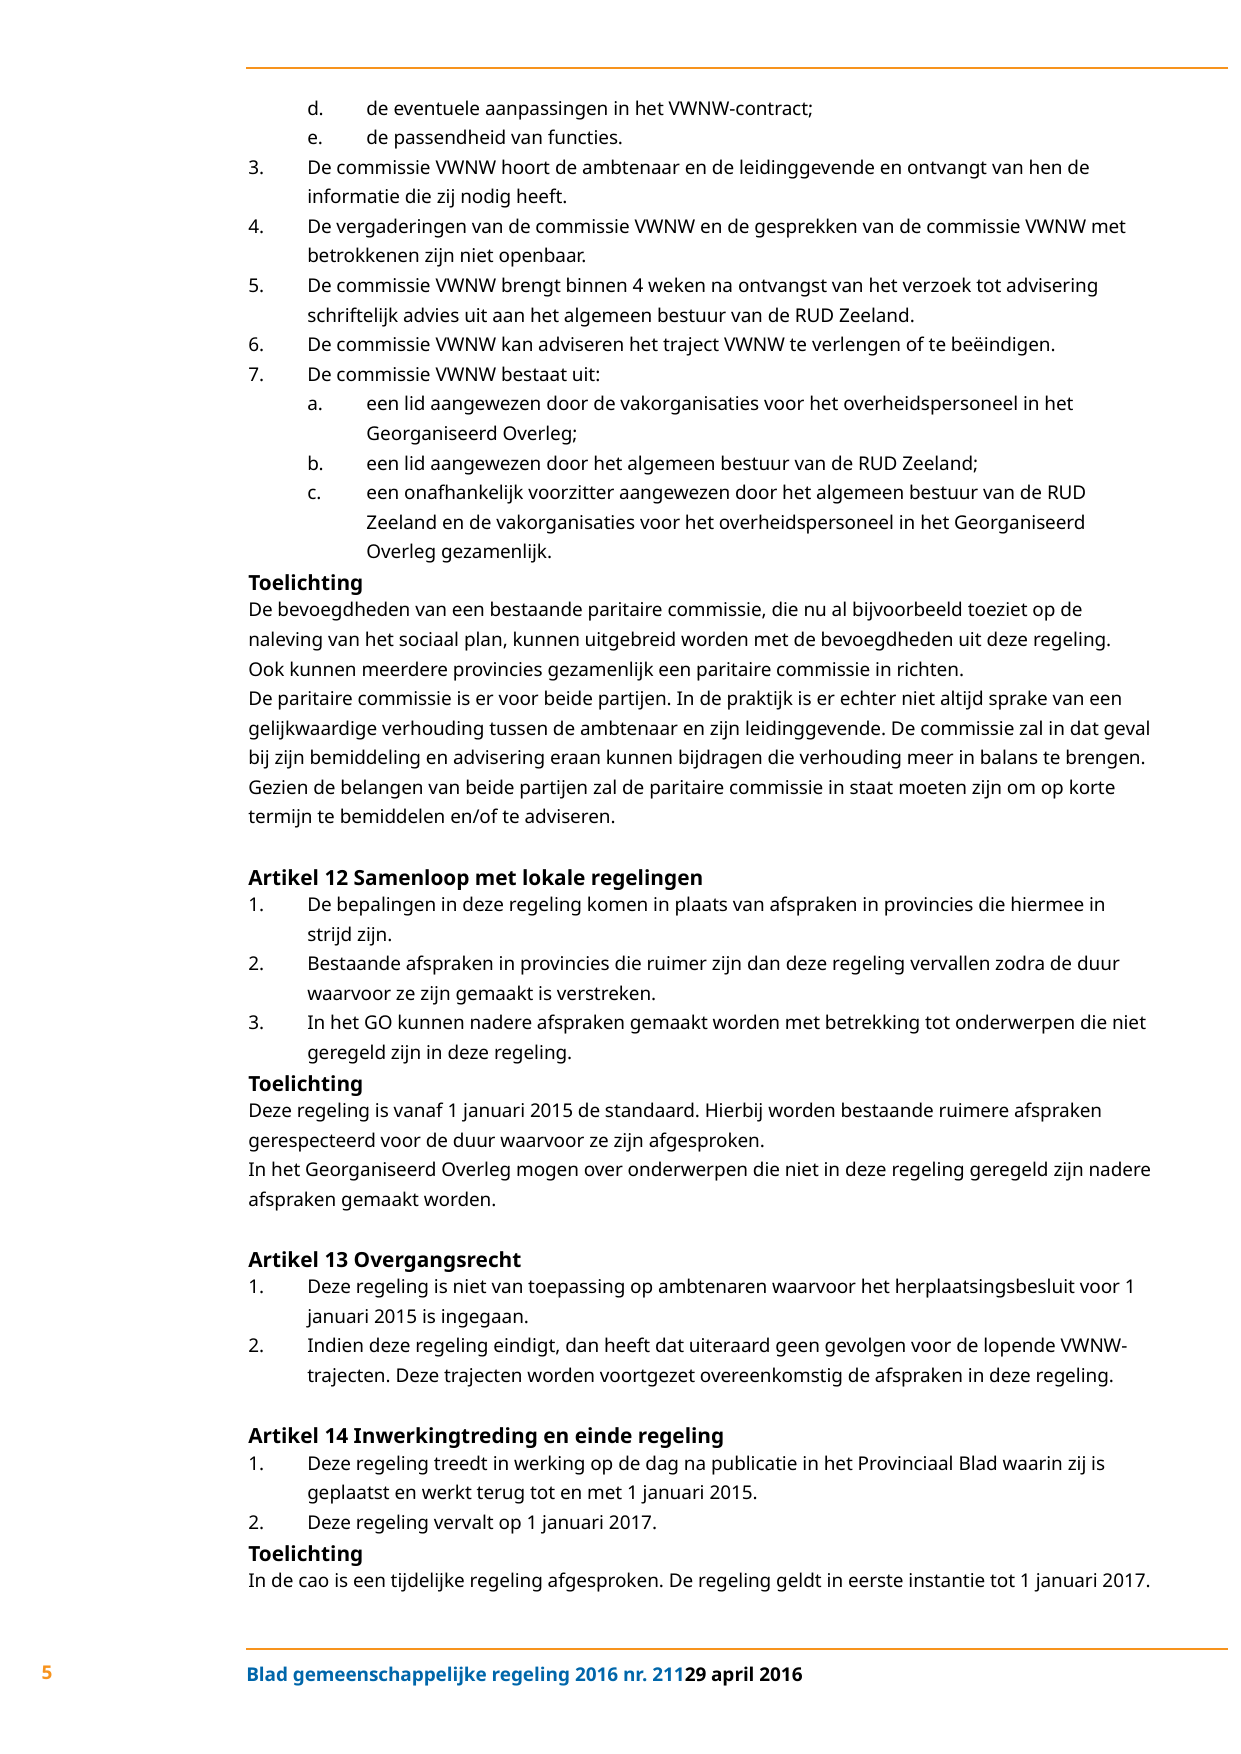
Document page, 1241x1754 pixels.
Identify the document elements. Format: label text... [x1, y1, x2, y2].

list De vergaderingen van de commissie VWNW en de gesprekken van de commissie VWNW met betrokkenen zijn niet openbaar. [248, 213, 1152, 268]
list De commissie VWNW kan adviseren het traject VWNW te verlengen of te beëindigen. [248, 331, 1152, 357]
text Toelichting [248, 1539, 1152, 1567]
list Deze regeling is niet van toepassing op ambtenaren waarvoor het herplaatsingsbesluit voor 1 januari 2015 is ingegaan. [248, 1273, 1152, 1329]
picture [41, 47, 231, 172]
text Deze regeling is vanaf 1 januari 2015 de standaard. Hierbij worden bestaande ruimere afspraken gerespecteerd voor de duur waarvoor ze zijn afgesproken. [248, 1097, 1152, 1152]
list Deze regeling treedt in werking op de dag na publicatie in het Provinciaal Blad waarin zij is geplaatst en werkt terug tot en met 1 januari 2015. [248, 1450, 1152, 1505]
text De bevoegdheden van een bestaande paritaire commissie, die nu al bijvoorbeeld toeziet op de naleving van het sociaal plan, kunnen uitgebreid worden met de bevoegdheden uit deze regeling. Ook kunnen meerdere provincies gezamenlijk een paritaire commissie in richten. [248, 597, 1152, 681]
text Gezien de belangen van beide partijen zal de paritaire commissie in staat moeten zijn om op korte termijn te bemiddelen en/of te adviseren. [248, 774, 1152, 829]
list de eventuele aanpassingen in het VWNW-contract; [307, 95, 1152, 121]
list de passendheid van functies. [307, 124, 1152, 150]
list De bepalingen in deze regeling komen in plaats van afspraken in provincies die hiermee in strijd zijn. [248, 891, 1152, 947]
text In de cao is een tijdelijke regeling afgesproken. De regeling geldt in eerste instantie tot 1 januari 2017. [248, 1567, 1152, 1593]
text Toelichting [248, 568, 1152, 597]
list een onafhankelijk voorzitter aangewezen door het algemeen bestuur van de RUD Zeeland en de vakorganisaties voor het overheidspersoneel in het Georganiseerd Overleg gezamenlijk. [307, 479, 1152, 564]
text De paritaire commissie is er voor beide partijen. In de praktijk is er echter niet altijd sprake van een gelijkwaardige verhouding tussen de ambtenaar en zijn leidinggevende. De commissie zal in dat geval bij zijn bemiddeling en advisering eraan kunnen bijdragen die verhouding meer in balans te brengen. [248, 685, 1152, 770]
list een lid aangewezen door het algemeen bestuur van de RUD Zeeland; [307, 450, 1152, 476]
list Bestaande afspraken in provincies die ruimer zijn dan deze regeling vervallen zodra de duur waarvoor ze zijn gemaakt is verstreken. [248, 950, 1152, 1006]
list De commissie VWNW brengt binnen 4 weken na ontvangst van het verzoek tot advisering schriftelijk advies uit aan het algemeen bestuur van de RUD Zeeland. [248, 272, 1152, 328]
list een lid aangewezen door de vakorganisaties voor het overheidspersoneel in het Georganiseerd Overleg; [307, 391, 1152, 446]
text Artikel 14 Inwerkingtreding en einde regeling [248, 1421, 1152, 1450]
text Toelichting [248, 1069, 1152, 1097]
list Indien deze regeling eindigt, dan heeft dat uiteraard geen gevolgen voor de lopende VWNW-trajecten. Deze trajecten worden voortgezet overeenkomstig de afspraken in deze regeling. [248, 1333, 1152, 1388]
text Artikel 13 Overgangsrecht [248, 1245, 1152, 1273]
list De commissie VWNW bestaat uit: [248, 361, 1152, 387]
list Deze regeling vervalt op 1 januari 2017. [248, 1509, 1152, 1535]
list In het GO kunnen nadere afspraken gemaakt worden met betrekking tot onderwerpen die niet geregeld zijn in deze regeling. [248, 1009, 1152, 1065]
text In het Georganiseerd Overleg mogen over onderwerpen die niet in deze regeling geregeld zijn nadere afspraken gemaakt worden. [248, 1156, 1152, 1212]
text Artikel 12 Samenloop met lokale regelingen [248, 863, 1152, 891]
list De commissie VWNW hoort de ambtenaar en de leidinggevende en ontvangt van hen de informatie die zij nodig heeft. [248, 154, 1152, 209]
